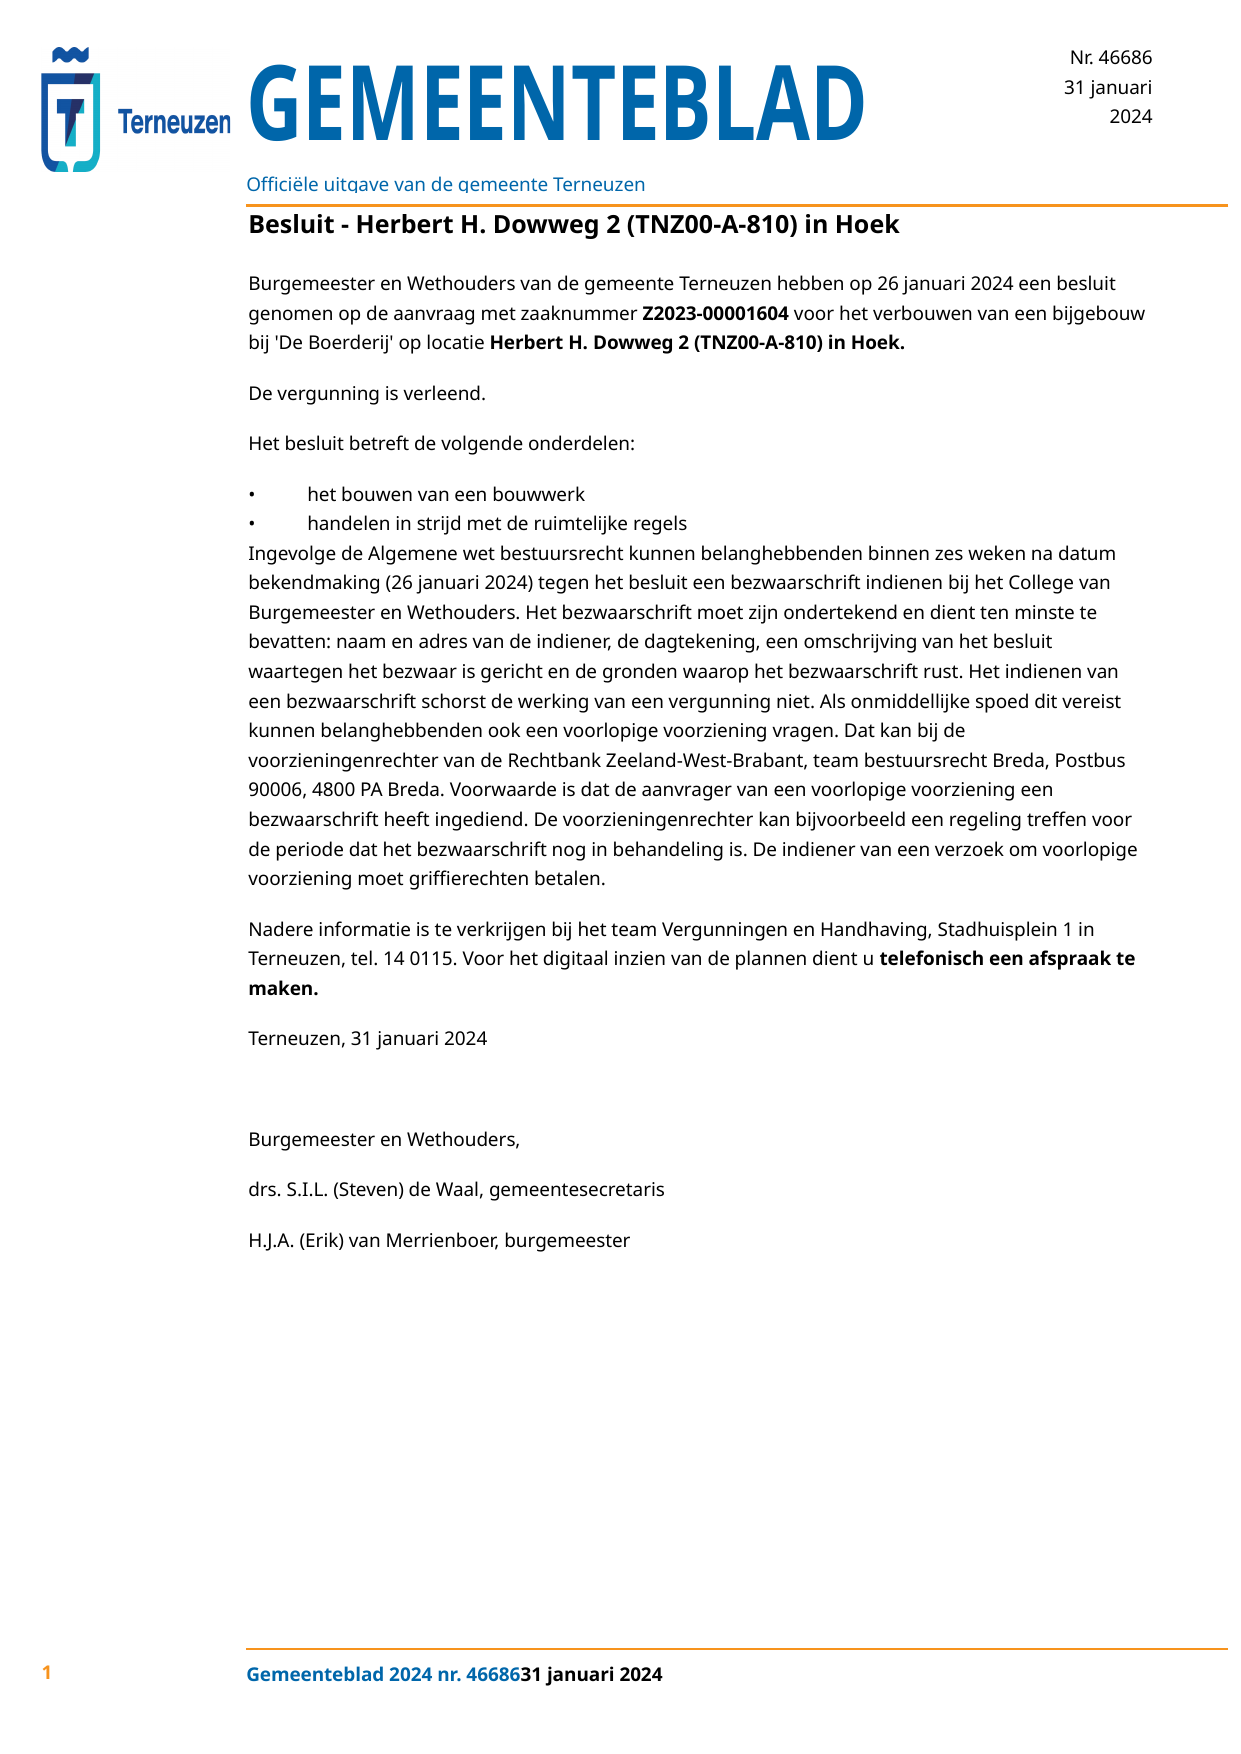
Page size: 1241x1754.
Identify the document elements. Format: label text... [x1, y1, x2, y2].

text H.J.A. (Erik) van Merrienboer, burgemeester [248, 1227, 1152, 1253]
text Het besluit betreft de volgende onderdelen: [248, 430, 1152, 456]
list handelen in strijd met de ruimtelijke regels [248, 510, 1152, 536]
list het bouwen van een bouwwerk [248, 481, 1152, 506]
text Besluit - Herbert H. Dowweg 2 (TNZ00-A-810) in Hoek [248, 207, 1152, 241]
text Ingevolge de Algemene wet bestuursrecht kunnen belanghebbenden binnen zes weken na datum bekendmaking (26 januari 2024) tegen het besluit een bezwaarschrift indienen bij het College van Burgemeester en Wethouders. Het bezwaarschrift moet zijn ondertekend en dient ten minste te bevatten: naam en adres van de indiener, de dagtekening, een omschrijving van het besluit waartegen het bezwaar is gericht en de gronden waarop het bezwaarschrift rust. Het indienen van een bezwaarschrift schorst de werking van een vergunning niet. Als onmiddellijke spoed dit vereist kunnen belanghebbenden ook een voorlopige voorziening vragen. Dat kan bij de voorzieningenrechter van de Rechtbank Zeeland-West-Brabant, team bestuursrecht Breda, Postbus 90006, 4800 PA Breda. Voorwaarde is dat de aanvrager van een voorlopige voorziening een bezwaarschrift heeft ingediend. De voorzieningenrechter kan bijvoorbeeld een regeling treffen voor de periode dat het bezwaarschrift nog in behandeling is. De indiener van een verzoek om voorlopige voorziening moet griffierechten betalen. [248, 540, 1152, 891]
text Burgemeester en Wethouders van de gemeente Terneuzen hebben op 26 januari 2024 een besluit genomen op de aanvraag met zaaknummer Z2023-00001604 voor het verbouwen van een bijgebouw bij 'De Boerderij' op locatie Herbert H. Dowweg 2 (TNZ00-A-810) in Hoek. [248, 270, 1152, 355]
text Burgemeester en Wethouders, [248, 1126, 1152, 1152]
text Nadere informatie is te verkrijgen bij het team Vergunningen en Handhaving, Stadhuisplein 1 in Terneuzen, tel. 14 0115. Voor het digitaal inzien van de plannen dient u telefonisch een afspraak te maken. [248, 916, 1152, 1001]
text Terneuzen, 31 januari 2024 [248, 1025, 1152, 1051]
text De vergunning is verleend. [248, 380, 1152, 406]
text drs. S.I.L. (Steven) de Waal, gemeentesecretaris [248, 1177, 1152, 1202]
picture [41, 47, 231, 172]
